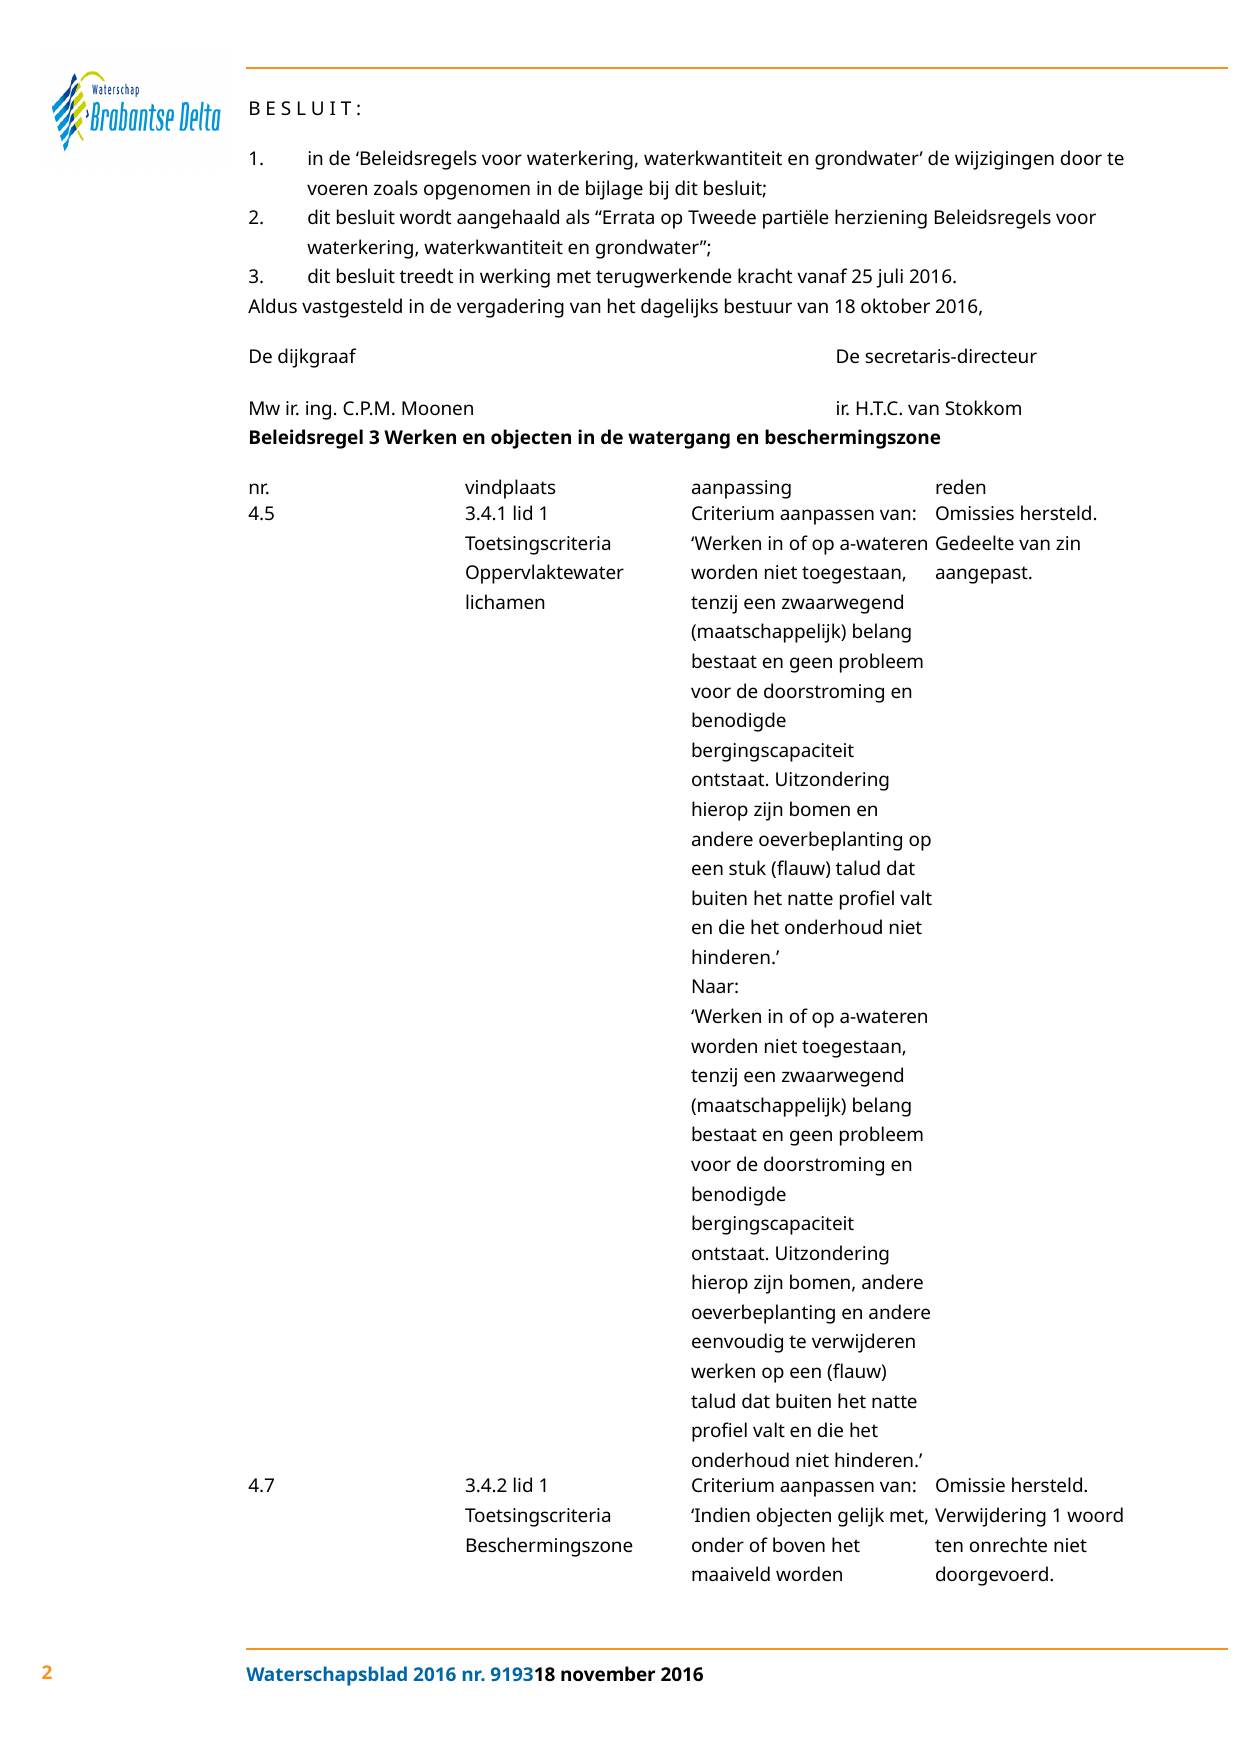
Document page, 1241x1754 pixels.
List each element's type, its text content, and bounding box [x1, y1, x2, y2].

table_cell 4.7 [248, 1473, 465, 1587]
table_header De dijkgraaf [248, 344, 555, 369]
table_header De secretaris-directeur [835, 344, 1152, 369]
list in de ‘Beleidsregels voor waterkering, waterkwantiteit en grondwater’ de wijzigingen door te voeren zoals opgenomen in de bijlage bij dit besluit; [248, 145, 1152, 201]
table_cell ir. H.T.C. van Stokkom [835, 395, 1152, 421]
text B E S L U I T : [248, 95, 1152, 121]
table_header aanpassing [691, 475, 935, 500]
table_cell 4.5 [248, 500, 465, 1473]
table_cell [248, 369, 555, 395]
text Aldus vastgesteld in de vergadering van het dagelijks bestuur van 18 oktober 2016, [248, 293, 1152, 319]
table_header reden [935, 475, 1152, 500]
table_cell [835, 369, 1152, 395]
table_cell 3.4.2 lid 1 Toetsingscriteria Beschermingszone [465, 1473, 691, 1587]
table_header nr. [248, 475, 465, 500]
table_cell 3.4.1 lid 1 Toetsingscriteria Oppervlaktewater lichamen [465, 500, 691, 1473]
picture [41, 47, 231, 172]
table_cell Criterium aanpassen van: ‘Indien objecten gelijk met, onder of boven het maaiveld worden [691, 1473, 935, 1587]
table_cell Criterium aanpassen van: ‘Werken in of op a-wateren worden niet toegestaan, tenzij een zwaarwegend (maatschappelijk) belang bestaat en geen probleem voor de doorstroming en benodigde bergingscapaciteit ontstaat. Uitzondering hierop zijn bomen en andere oeverbeplanting op een stuk (flauw) talud dat buiten het natte profiel valt en die het onderhoud niet hinderen.’ Naar: ‘Werken in of op a-wateren worden niet toegestaan, tenzij een zwaarwegend (maatschappelijk) belang bestaat en geen probleem voor de doorstroming en benodigde bergingscapaciteit ontstaat. Uitzondering hierop zijn bomen, andere oeverbeplanting en andere eenvoudig te verwijderen werken op een (flauw) talud dat buiten het natte profiel valt en die het onderhoud niet hinderen.’ [691, 500, 935, 1473]
table_cell Mw ir. ing. C.P.M. Moonen [248, 395, 555, 421]
list dit besluit wordt aangehaald als “Errata op Tweede partiële herziening Beleidsregels voor waterkering, waterkwantiteit en grondwater”; [248, 204, 1152, 260]
table_header vindplaats [465, 475, 691, 500]
table_cell Omissie hersteld. Verwijdering 1 woord ten onrechte niet doorgevoerd. [935, 1473, 1152, 1587]
table_cell Omissies hersteld. Gedeelte van zin aangepast. [935, 500, 1152, 1473]
text Beleidsregel 3 Werken en objecten in de watergang en beschermingszone [248, 424, 1152, 450]
table_header [555, 344, 835, 369]
table_cell [555, 369, 835, 395]
list dit besluit treedt in werking met terugwerkende kracht vanaf 25 juli 2016. [248, 263, 1152, 289]
table_cell [555, 395, 835, 421]
